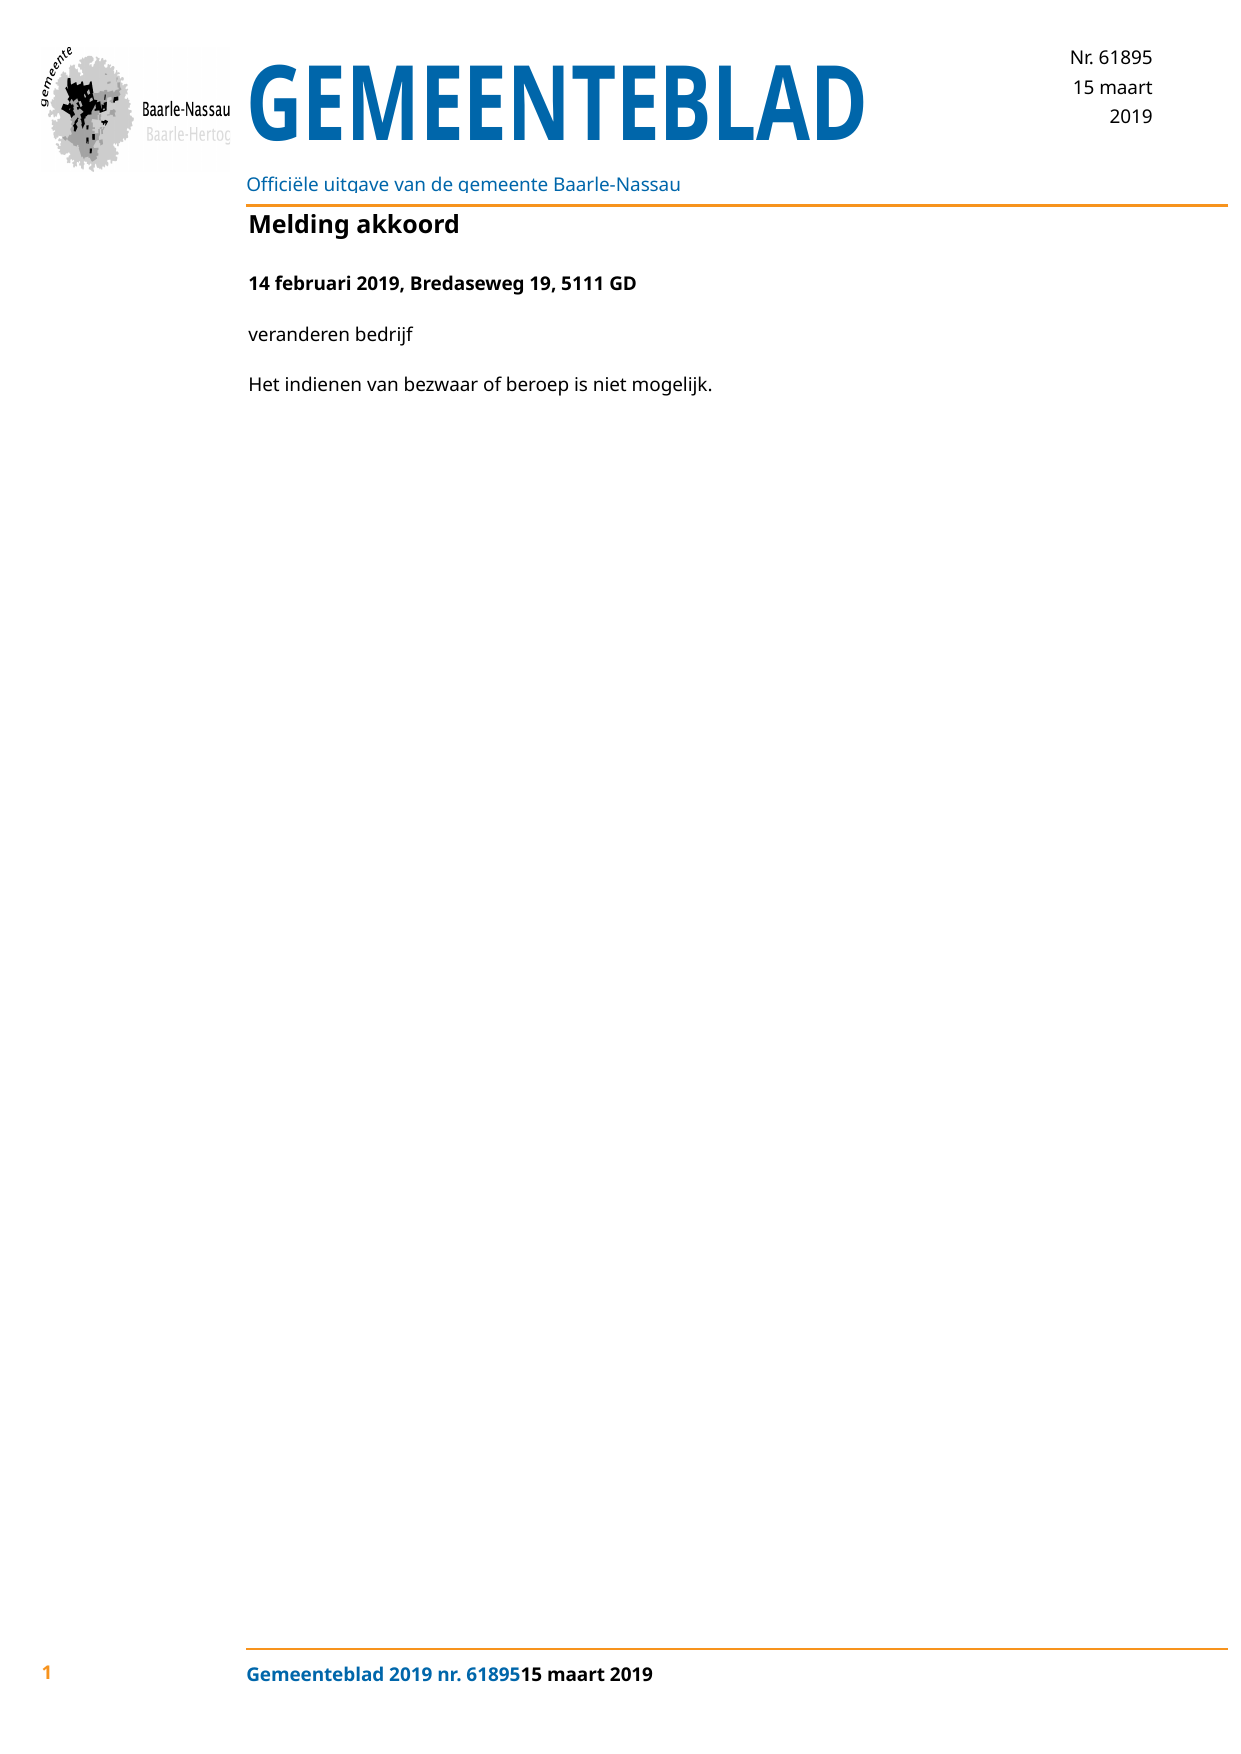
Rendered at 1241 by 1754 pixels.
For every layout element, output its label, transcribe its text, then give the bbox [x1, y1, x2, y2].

picture [41, 47, 231, 172]
text veranderen bedrijf [248, 321, 1152, 346]
text Melding akkoord [248, 207, 1152, 241]
text 14 februari 2019, Bredaseweg 19, 5111 GD [248, 270, 1152, 296]
text Het indienen van bezwaar of beroep is niet mogelijk. [248, 371, 1152, 397]
